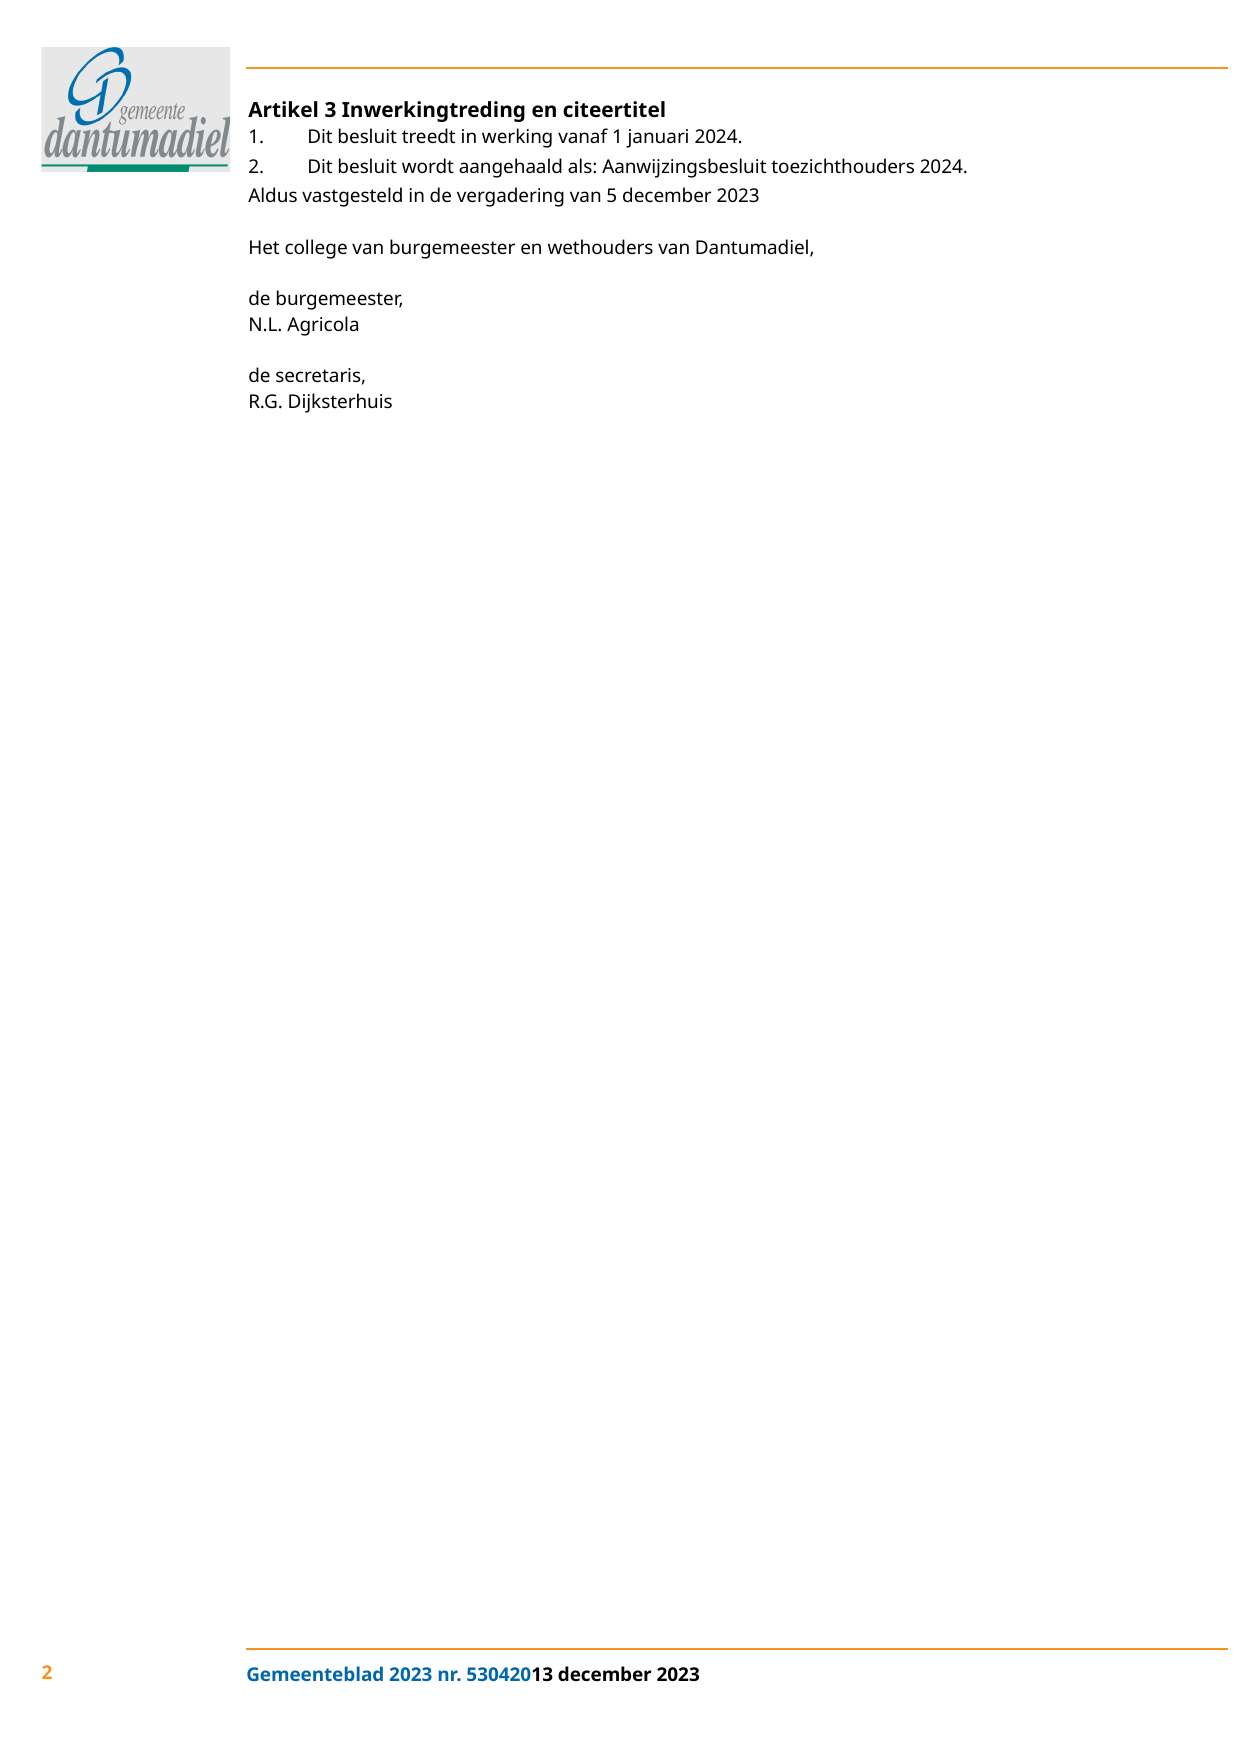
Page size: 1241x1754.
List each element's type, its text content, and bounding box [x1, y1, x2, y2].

text de secretaris, [248, 362, 1152, 388]
text de burgemeester, [248, 285, 1152, 311]
list Dit besluit treedt in werking vanaf 1 januari 2024. [248, 123, 1152, 149]
text Artikel 3 Inwerkingtreding en citeertitel [248, 95, 1152, 123]
text N.L. Agricola [248, 311, 1152, 337]
list Dit besluit wordt aangehaald als: Aanwijzingsbesluit toezichthouders 2024. [248, 153, 1152, 178]
picture [41, 47, 231, 172]
text R.G. Dijksterhuis [248, 388, 1152, 414]
text Het college van burgemeester en wethouders van Dantumadiel, [248, 234, 1152, 259]
text Aldus vastgesteld in de vergadering van 5 december 2023 [248, 182, 1152, 208]
